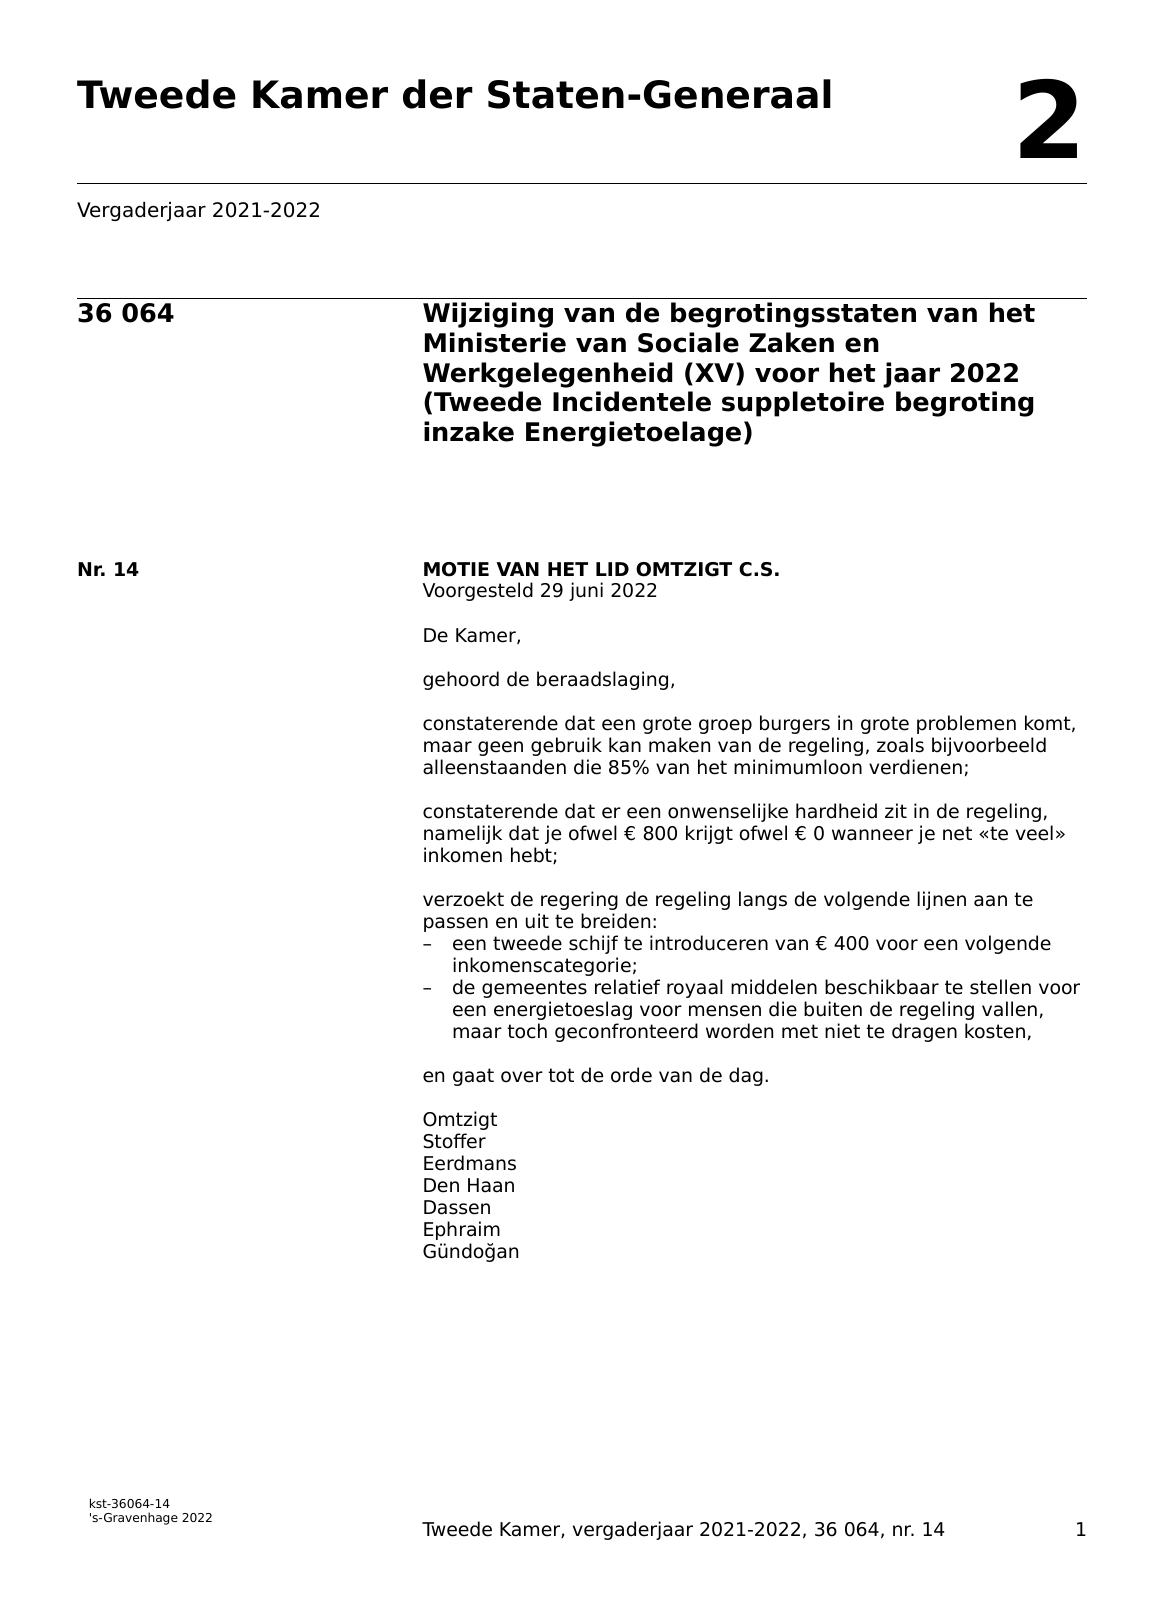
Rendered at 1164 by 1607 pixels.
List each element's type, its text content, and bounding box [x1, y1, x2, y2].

text verzoekt de regering de regeling langs de volgende lijnen aan te passen en uit te breiden: [422, 889, 1087, 933]
table_header 2 [886, 59, 1087, 183]
text – een tweede schijf te introduceren van € 400 voor een volgende inkomenscategorie; [422, 933, 1087, 977]
text De Kamer, [422, 624, 1087, 647]
text constaterende dat een grote groep burgers in grote problemen komt, maar geen gebruik kan maken van de regeling, zoals bijvoorbeeld alleenstaanden die 85% van het minimumloon verdienen; [422, 713, 1087, 779]
text – de gemeentes relatief royaal middelen beschikbaar te stellen voor een energietoeslag voor mensen die buiten de regeling vallen, maar toch geconfronteerd worden met niet te dragen kosten, [422, 977, 1087, 1043]
text Stoffer [422, 1131, 1087, 1153]
text Den Haan [422, 1175, 1087, 1197]
subtitle Nr. 14 MOTIE VAN HET LID OMTZIGT C.S. [77, 558, 1087, 580]
text en gaat over tot de orde van de dag. [422, 1065, 1087, 1087]
table_cell Vergaderjaar 2021-2022 [77, 184, 1087, 298]
text Voorgesteld 29 juni 2022 [422, 580, 1087, 602]
text gehoord de beraadslaging, [422, 669, 1087, 691]
text constaterende dat er een onwenselijke hardheid zit in de regeling, namelijk dat je ofwel € 800 krijgt ofwel € 0 wanneer je net «te veel» inkomen hebt; [422, 801, 1087, 867]
table_header Tweede Kamer der Staten-Generaal [77, 59, 886, 183]
text Dassen [422, 1197, 1087, 1219]
text Omtzigt [422, 1109, 1087, 1131]
subtitle 36 064 Wijziging van de begrotingsstaten van het Ministerie van Sociale Zaken en Werkgelegenheid (XV) voor het jaar 2022 (Tweede Incidentele suppletoire begroting inzake Energietoelage) [77, 299, 1087, 447]
text kst-36064-14 [88, 1497, 323, 1511]
text Eerdmans [422, 1153, 1087, 1175]
text Ephraim [422, 1219, 1087, 1241]
text 's-Gravenhage 2022 [88, 1511, 323, 1525]
text Gündoğan [422, 1241, 1087, 1263]
